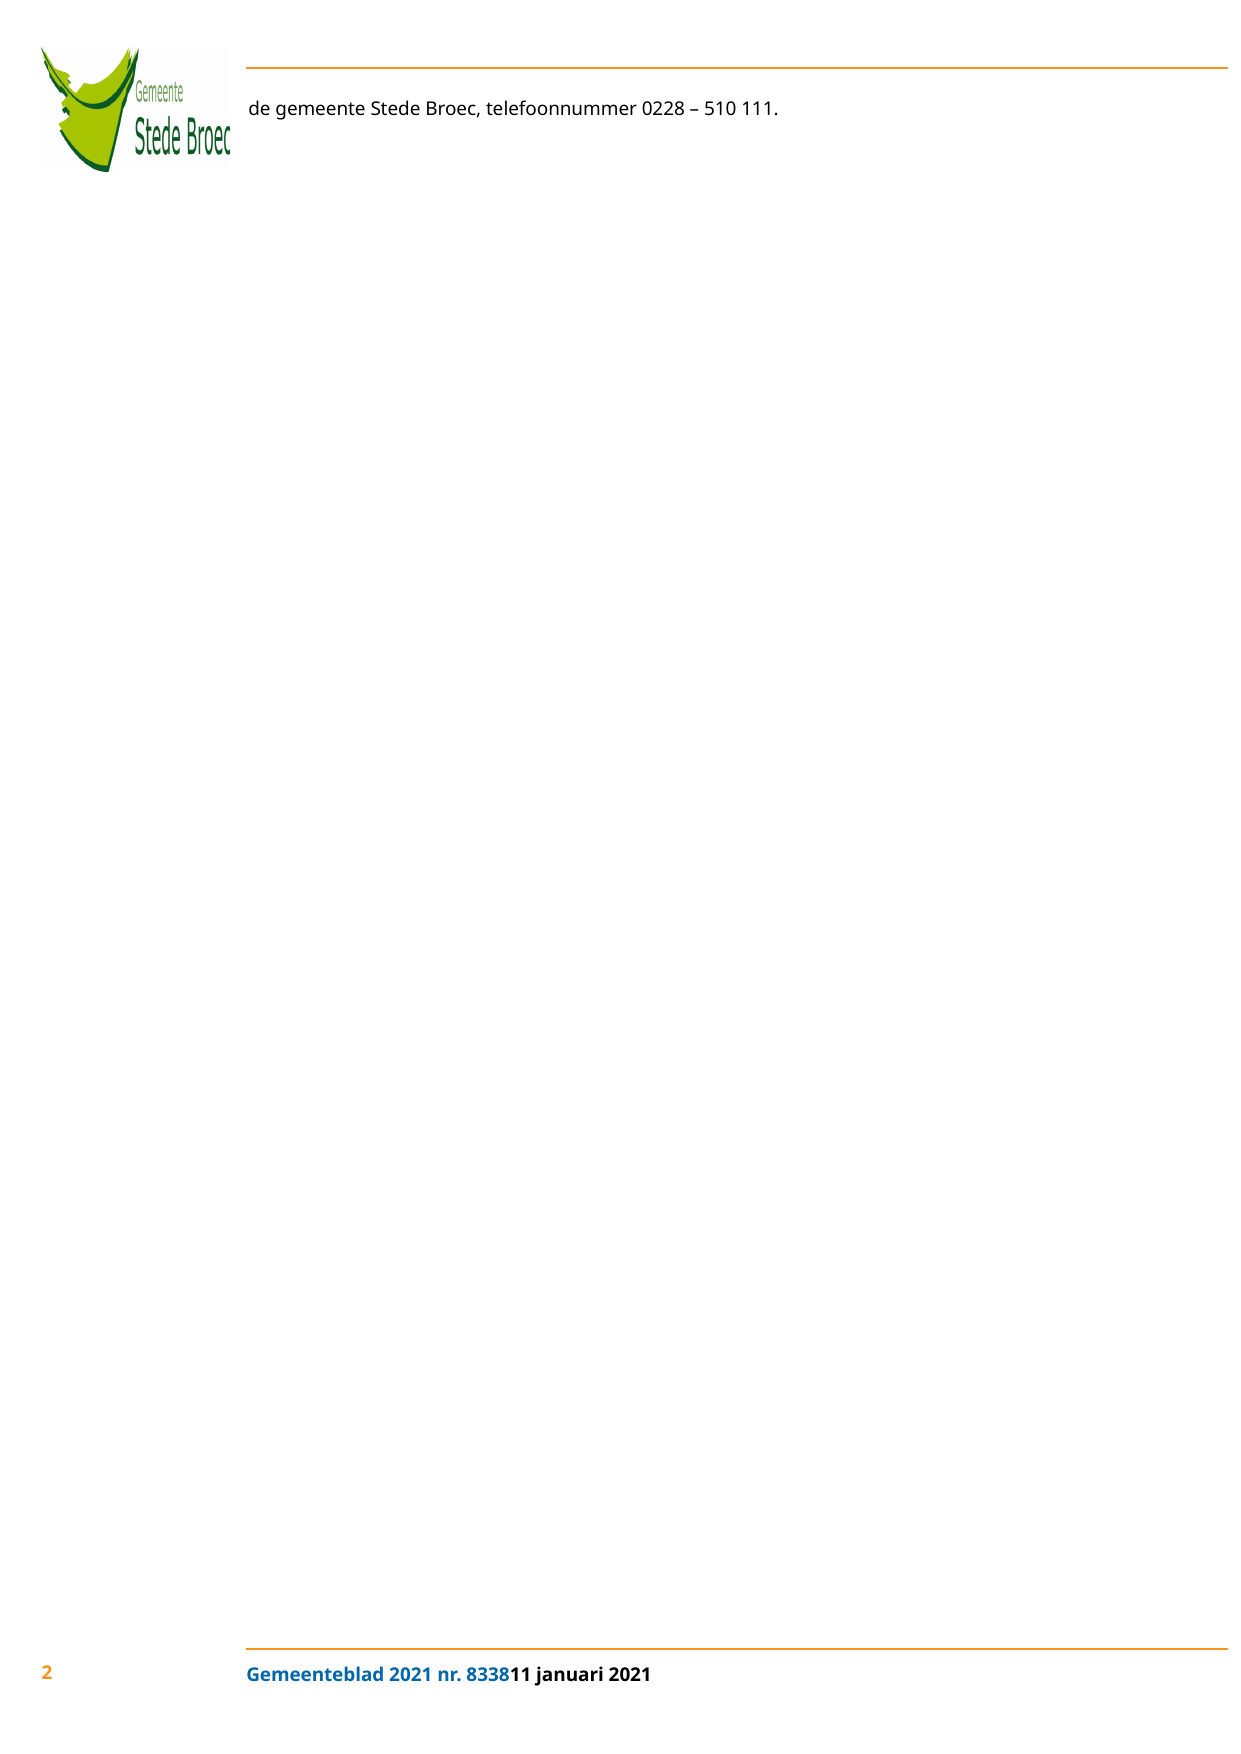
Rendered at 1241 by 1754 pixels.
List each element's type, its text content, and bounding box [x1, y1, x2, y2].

picture [41, 47, 231, 172]
text de gemeente Stede Broec, telefoonnummer 0228 – 510 111. [248, 95, 1152, 121]
